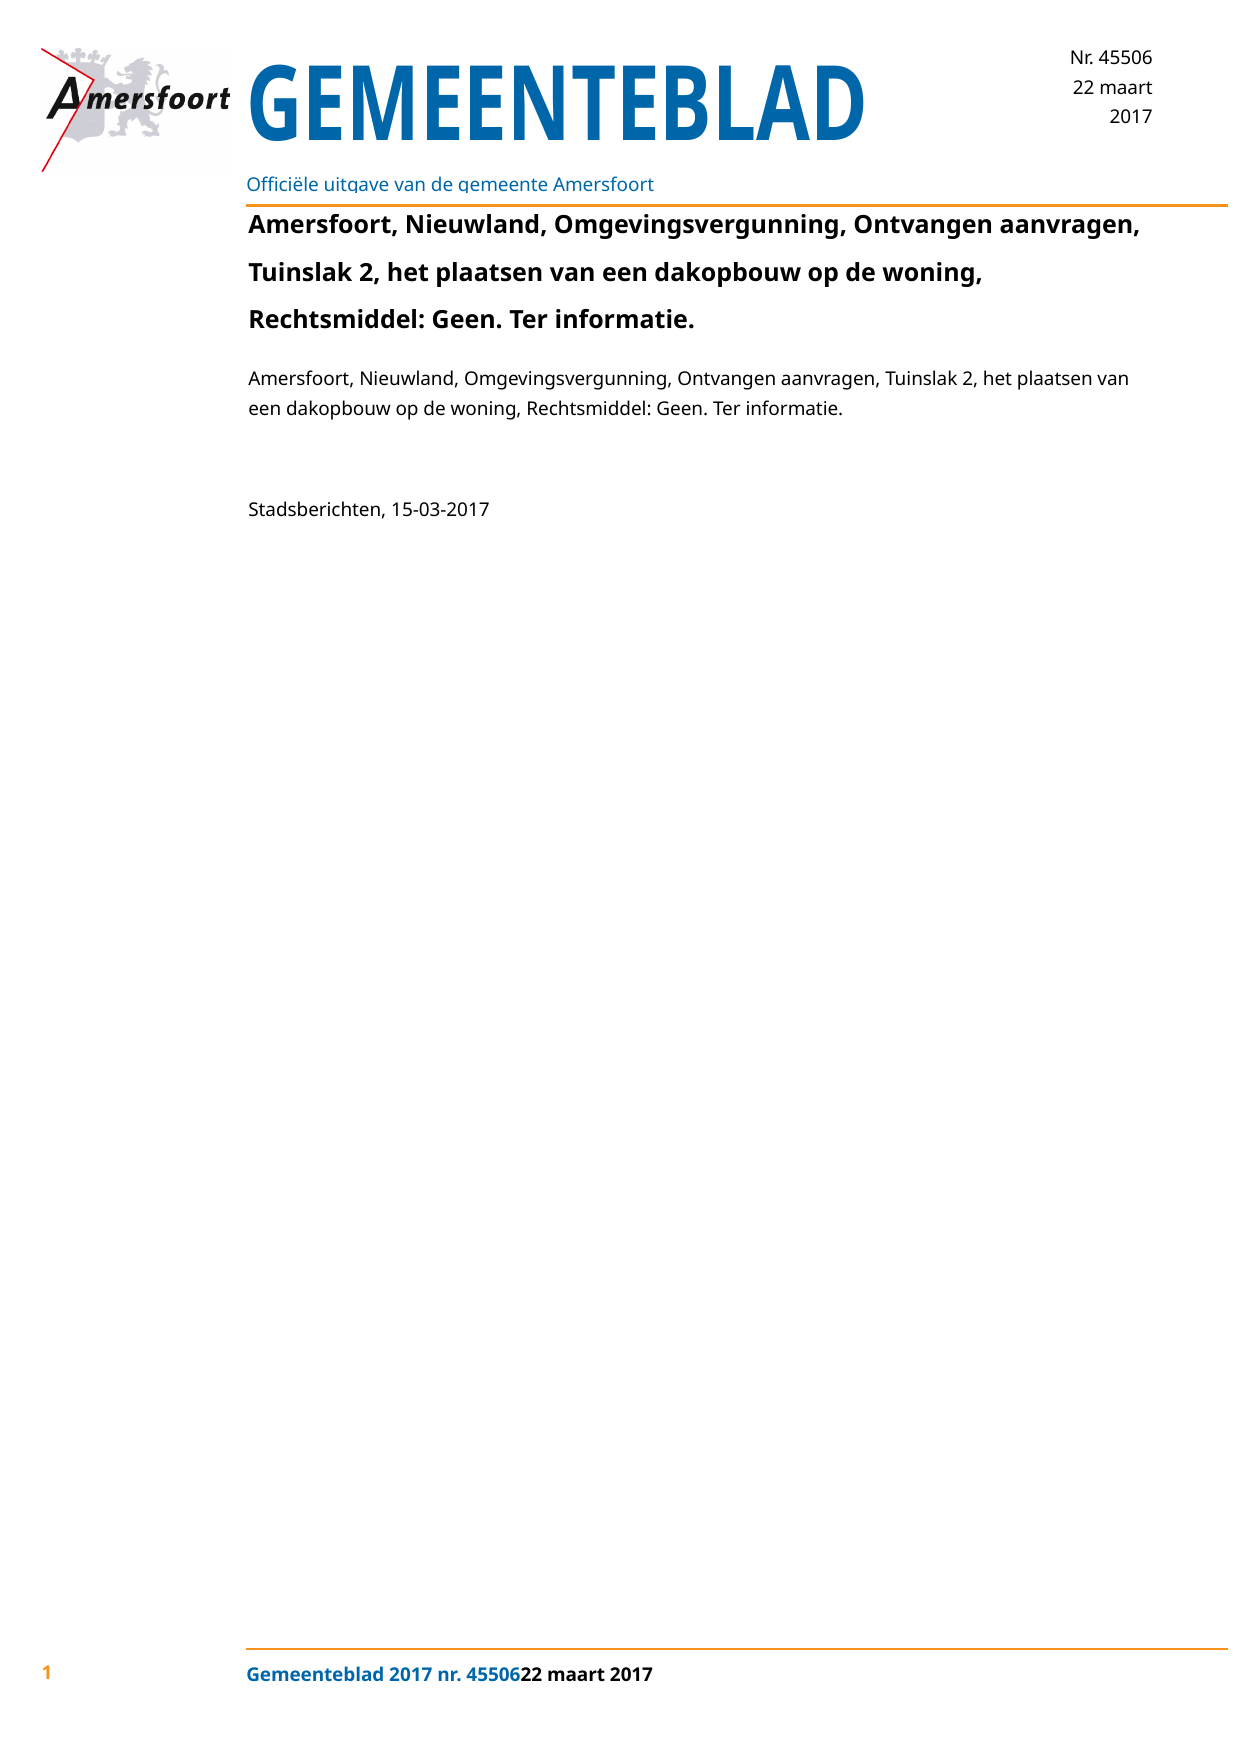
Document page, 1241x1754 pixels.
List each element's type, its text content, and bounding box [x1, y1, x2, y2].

text Amersfoort, Nieuwland, Omgevingsvergunning, Ontvangen aanvragen, Tuinslak 2, het plaatsen van een dakopbouw op de woning, Rechtsmiddel: Geen. Ter informatie. [248, 207, 1152, 336]
text Stadsberichten, 15-03-2017 [248, 496, 1152, 522]
text Amersfoort, Nieuwland, Omgevingsvergunning, Ontvangen aanvragen, Tuinslak 2, het plaatsen van een dakopbouw op de woning, Rechtsmiddel: Geen. Ter informatie. [248, 366, 1152, 421]
picture [41, 47, 231, 172]
